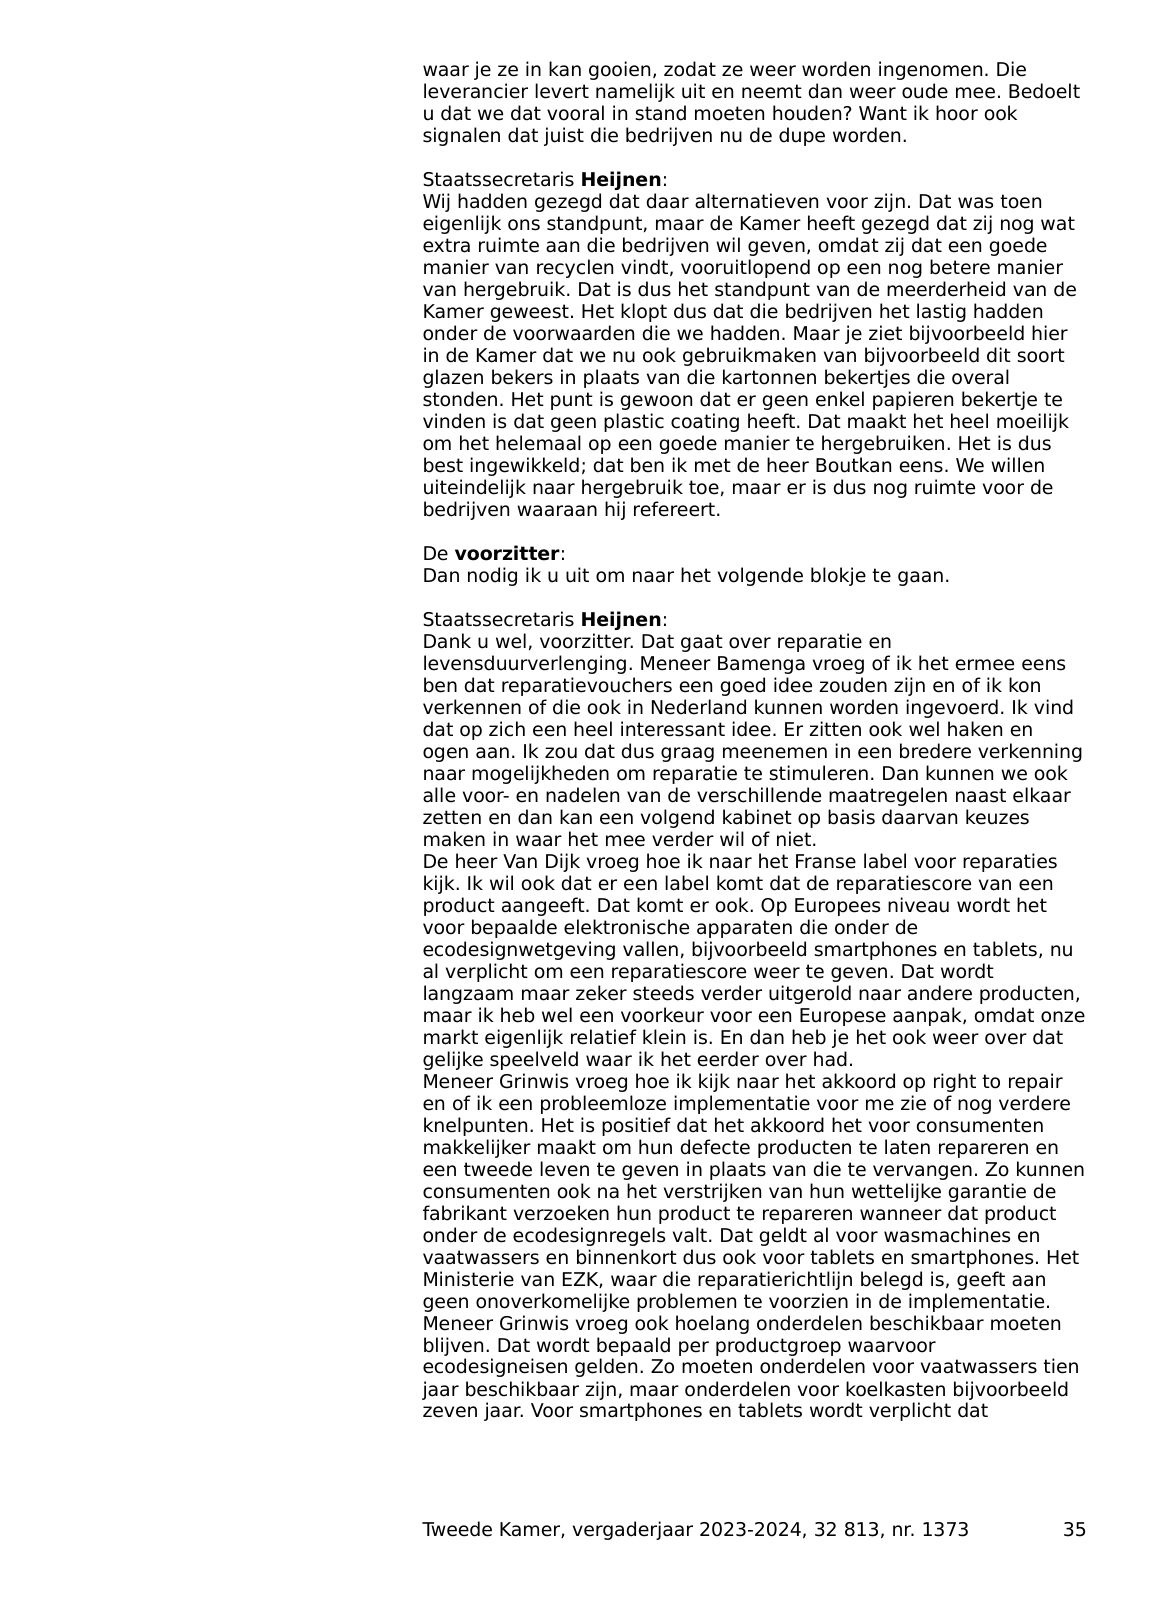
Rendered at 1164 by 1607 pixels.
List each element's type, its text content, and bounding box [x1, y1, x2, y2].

text Staatssecretaris Heijnen: [422, 609, 1087, 631]
text waar je ze in kan gooien, zodat ze weer worden ingenomen. Die leverancier levert namelijk uit en neemt dan weer oude mee. Bedoelt u dat we dat vooral in stand moeten houden? Want ik hoor ook signalen dat juist die bedrijven nu de dupe worden. [422, 59, 1087, 147]
text Meneer Grinwis vroeg ook hoelang onderdelen beschikbaar moeten blijven. Dat wordt bepaald per productgroep waarvoor ecodesigneisen gelden. Zo moeten onderdelen voor vaatwassers tien jaar beschikbaar zijn, maar onderdelen voor koelkasten bijvoorbeeld zeven jaar. Voor smartphones en tablets wordt verplicht dat [422, 1312, 1087, 1422]
text Wij hadden gezegd dat daar alternatieven voor zijn. Dat was toen eigenlijk ons standpunt, maar de Kamer heeft gezegd dat zij nog wat extra ruimte aan die bedrijven wil geven, omdat zij dat een goede manier van recyclen vindt, vooruitlopend op een nog betere manier van hergebruik. Dat is dus het standpunt van de meerderheid van de Kamer geweest. Het klopt dus dat die bedrijven het lastig hadden onder de voorwaarden die we hadden. Maar je ziet bijvoorbeeld hier in de Kamer dat we nu ook gebruikmaken van bijvoorbeeld dit soort glazen bekers in plaats van die kartonnen bekertjes die overal stonden. Het punt is gewoon dat er geen enkel papieren bekertje te vinden is dat geen plastic coating heeft. Dat maakt het heel moeilijk om het helemaal op een goede manier te hergebruiken. Het is dus best ingewikkeld; dat ben ik met de heer Boutkan eens. We willen uiteindelijk naar hergebruik toe, maar er is dus nog ruimte voor de bedrijven waaraan hij refereert. [422, 191, 1087, 521]
text Staatssecretaris Heijnen: [422, 169, 1087, 191]
text Dan nodig ik u uit om naar het volgende blokje te gaan. [422, 565, 1087, 587]
text De voorzitter: [422, 543, 1087, 565]
text Dank u wel, voorzitter. Dat gaat over reparatie en levensduurverlenging. Meneer Bamenga vroeg of ik het ermee eens ben dat reparatievouchers een goed idee zouden zijn en of ik kon verkennen of die ook in Nederland kunnen worden ingevoerd. Ik vind dat op zich een heel interessant idee. Er zitten ook wel haken en ogen aan. Ik zou dat dus graag meenemen in een bredere verkenning naar mogelijkheden om reparatie te stimuleren. Dan kunnen we ook alle voor- en nadelen van de verschillende maatregelen naast elkaar zetten en dan kan een volgend kabinet op basis daarvan keuzes maken in waar het mee verder wil of niet. [422, 631, 1087, 851]
text Meneer Grinwis vroeg hoe ik kijk naar het akkoord op right to repair en of ik een probleemloze implementatie voor me zie of nog verdere knelpunten. Het is positief dat het akkoord het voor consumenten makkelijker maakt om hun defecte producten te laten repareren en een tweede leven te geven in plaats van die te vervangen. Zo kunnen consumenten ook na het verstrijken van hun wettelijke garantie de fabrikant verzoeken hun product te repareren wanneer dat product onder de ecodesignregels valt. Dat geldt al voor wasmachines en vaatwassers en binnenkort dus ook voor tablets en smartphones. Het Ministerie van EZK, waar die reparatierichtlijn belegd is, geeft aan geen onoverkomelijke problemen te voorzien in de implementatie. [422, 1071, 1087, 1312]
text De heer Van Dijk vroeg hoe ik naar het Franse label voor reparaties kijk. Ik wil ook dat er een label komt dat de reparatiescore van een product aangeeft. Dat komt er ook. Op Europees niveau wordt het voor bepaalde elektronische apparaten die onder de ecodesignwetgeving vallen, bijvoorbeeld smartphones en tablets, nu al verplicht om een reparatiescore weer te geven. Dat wordt langzaam maar zeker steeds verder uitgerold naar andere producten, maar ik heb wel een voorkeur voor een Europese aanpak, omdat onze markt eigenlijk relatief klein is. En dan heb je het ook weer over dat gelijke speelveld waar ik het eerder over had. [422, 851, 1087, 1071]
